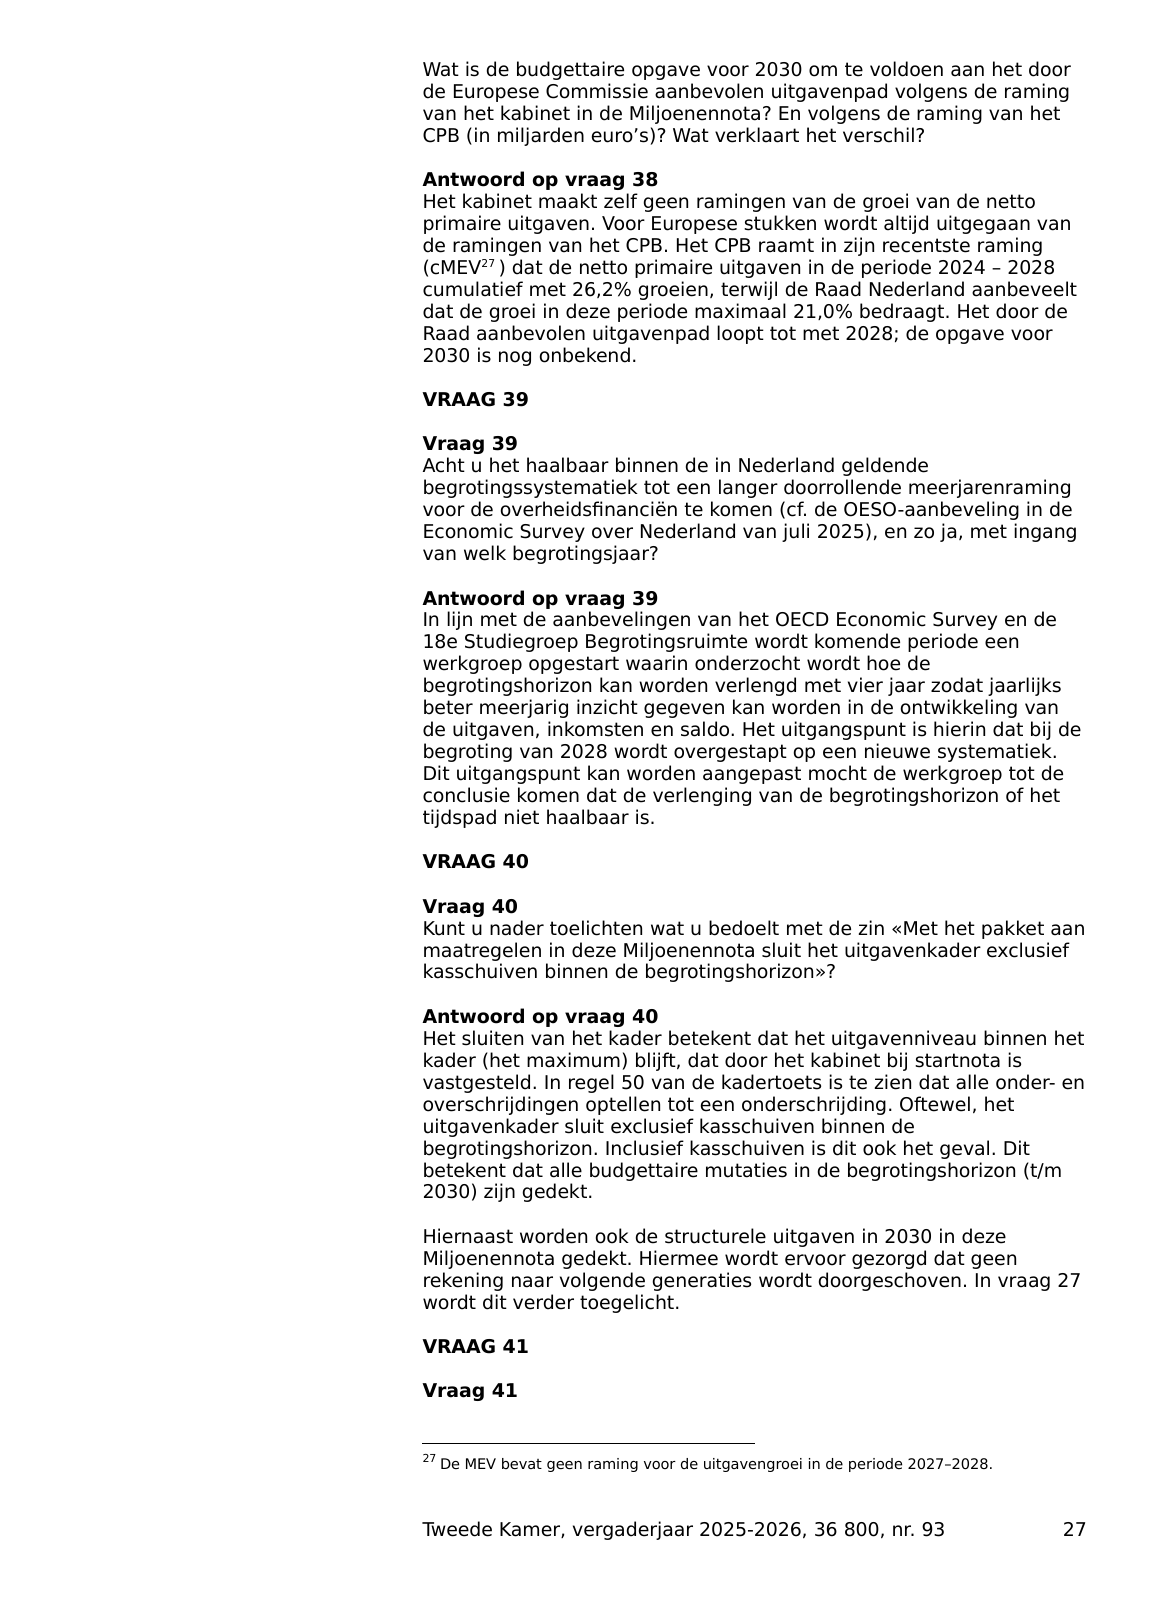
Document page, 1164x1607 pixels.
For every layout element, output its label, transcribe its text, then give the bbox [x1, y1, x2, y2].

subtitle VRAAG 39 [422, 389, 1087, 411]
text Vraag 41 [422, 1380, 1087, 1402]
text Vraag 40 [422, 896, 1087, 917]
text Vraag 39 [422, 433, 1087, 455]
subtitle VRAAG 41 [422, 1336, 1087, 1358]
text Antwoord op vraag 40 [422, 1006, 1087, 1028]
text Antwoord op vraag 38 [422, 169, 1087, 191]
text Hiernaast worden ook de structurele uitgaven in 2030 in deze Miljoenennota gedekt. Hiermee wordt ervoor gezorgd dat geen rekening naar volgende generaties wordt doorgeschoven. In vraag 27 wordt dit verder toegelicht. [422, 1226, 1087, 1313]
text Het kabinet maakt zelf geen ramingen van de groei van de netto primaire uitgaven. Voor Europese stukken wordt altijd uitgegaan van de ramingen van het CPB. Het CPB raamt in zijn recentste raming (cMEV) dat de netto primaire uitgaven in de periode 2024 – 2028 cumulatief met 26,2% groeien, terwijl de Raad Nederland aanbeveelt dat de groei in deze periode maximaal 21,0% bedraagt. Het door de Raad aanbevolen uitgavenpad loopt tot met 2028; de opgave voor 2030 is nog onbekend. [422, 191, 1087, 367]
subtitle VRAAG 40 [422, 851, 1087, 873]
text In lijn met de aanbevelingen van het OECD Economic Survey en de 18e Studiegroep Begrotingsruimte wordt komende periode een werkgroep opgestart waarin onderzocht wordt hoe de begrotingshorizon kan worden verlengd met vier jaar zodat jaarlijks beter meerjarig inzicht gegeven kan worden in de ontwikkeling van de uitgaven, inkomsten en saldo. Het uitgangspunt is hierin dat bij de begroting van 2028 wordt overgestapt op een nieuwe systematiek. Dit uitgangspunt kan worden aangepast mocht de werkgroep tot de conclusie komen dat de verlenging van de begrotingshorizon of het tijdspad niet haalbaar is. [422, 609, 1087, 829]
text Acht u het haalbaar binnen de in Nederland geldende begrotingssystematiek tot een langer doorrollende meerjarenraming voor de overheidsfinanciën te komen (cf. de OESO-aanbeveling in de Economic Survey over Nederland van juli 2025), en zo ja, met ingang van welk begrotingsjaar? [422, 455, 1087, 565]
text De MEV bevat geen raming voor de uitgavengroei in de periode 2027–2028. [422, 1452, 1087, 1474]
text Het sluiten van het kader betekent dat het uitgavenniveau binnen het kader (het maximum) blijft, dat door het kabinet bij startnota is vastgesteld. In regel 50 van de kadertoets is te zien dat alle onder- en overschrijdingen optellen tot een onderschrijding. Oftewel, het uitgavenkader sluit exclusief kasschuiven binnen de begrotingshorizon. Inclusief kasschuiven is dit ook het geval. Dit betekent dat alle budgettaire mutaties in de begrotingshorizon (t/m 2030) zijn gedekt. [422, 1028, 1087, 1203]
text Kunt u nader toelichten wat u bedoelt met de zin «Met het pakket aan maatregelen in deze Miljoenennota sluit het uitgavenkader exclusief kasschuiven binnen de begrotingshorizon»? [422, 917, 1087, 983]
text Wat is de budgettaire opgave voor 2030 om te voldoen aan het door de Europese Commissie aanbevolen uitgavenpad volgens de raming van het kabinet in de Miljoenennota? En volgens de raming van het CPB (in miljarden euro’s)? Wat verklaart het verschil? [422, 59, 1087, 147]
text Antwoord op vraag 39 [422, 587, 1087, 609]
